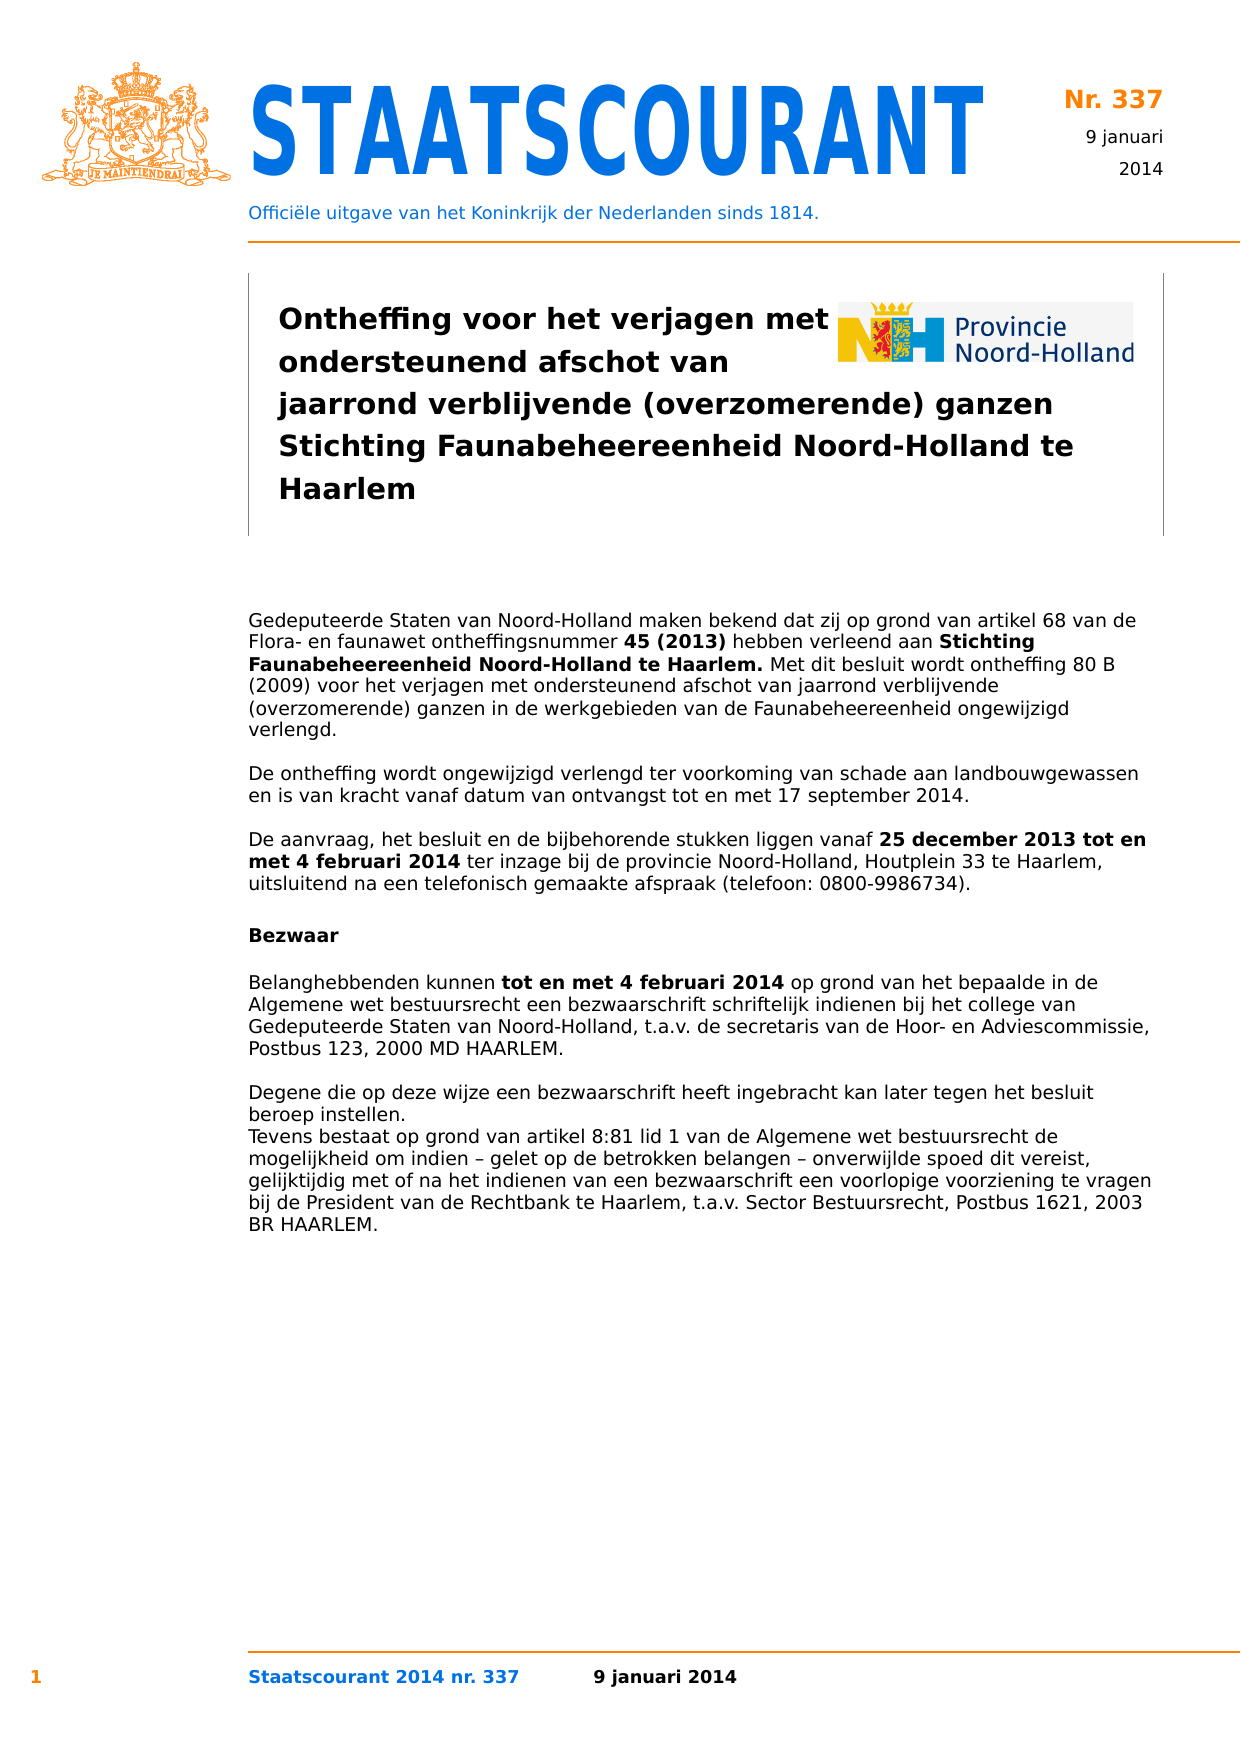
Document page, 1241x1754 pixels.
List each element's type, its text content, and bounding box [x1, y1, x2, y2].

text De ontheffing wordt ongewijzigd verlengd ter voorkoming van schade aan landbouwgewassen en is van kracht vanaf datum van ontvangst tot en met 17 september 2014. [248, 763, 1163, 807]
table_header [25, 62, 248, 241]
table_header STAATSCOURANT [248, 62, 998, 203]
table_cell 2014 [998, 153, 1240, 203]
subtitle Bezwaar [248, 925, 1163, 947]
table_cell 9 januari [998, 121, 1240, 153]
text De aanvraag, het besluit en de bijbehorende stukken liggen vanaf 25 december 2013 tot en met 4 februari 2014 ter inzage bij de provincie Noord-Holland, Houtplein 33 te Haarlem, uitsluitend na een telefonisch gemaakte afspraak (telefoon: 0800-9986734). [248, 829, 1163, 895]
picture [838, 302, 1134, 362]
picture [914, 348, 925, 362]
table_header Nr. 337 [998, 62, 1240, 121]
text Tevens bestaat op grond van artikel 8:81 lid 1 van de Algemene wet bestuursrecht de mogelijkheid om indien – gelet op de betrokken belangen – onverwijlde spoed dit vereist, gelijktijdig met of na het indienen van een bezwaarschrift een voorlopige voorziening te vragen bij de President van de Rechtbank te Haarlem, t.a.v. Sector Bestuursrecht, Postbus 1621, 2003 BR HAARLEM. [248, 1126, 1163, 1236]
picture [896, 323, 910, 337]
picture [41, 62, 231, 186]
picture [896, 343, 909, 356]
text Gedeputeerde Staten van Noord-Holland maken bekend dat zij op grond van artikel 68 van de Flora- en faunawet ontheffingsnummer 45 (2013) hebben verleend aan Stichting Faunabeheereenheid Noord-Holland te Haarlem. Met dit besluit wordt ontheffing 80 B (2009) voor het verjagen met ondersteunend afschot van jaarrond verblijvende (overzomerende) ganzen in de werkgebieden van de Faunabeheereenheid ongewijzigd verlengd. [248, 609, 1163, 741]
table_cell Officiële uitgave van het Koninkrijk der Nederlanden sinds 1814. [248, 203, 1240, 241]
text Degene die op deze wijze een bezwaarschrift heeft ingebracht kan later tegen het besluit beroep instellen. [248, 1082, 1163, 1126]
subtitle Ontheffing voor het verjagen met ondersteunend afschot van jaarrond verblijvende (overzomerende) ganzen Stichting Faunabeheereenheid Noord-Holland te Haarlem [249, 273, 1163, 536]
text Belanghebbenden kunnen tot en met 4 februari 2014 op grond van het bepaalde in de Algemene wet bestuursrecht een bezwaarschrift schriftelijk indienen bij het college van Gedeputeerde Staten van Noord-Holland, t.a.v. de secretaris van de Hoor- en Adviescommissie, Postbus 123, 2000 MD HAARLEM. [248, 972, 1163, 1060]
